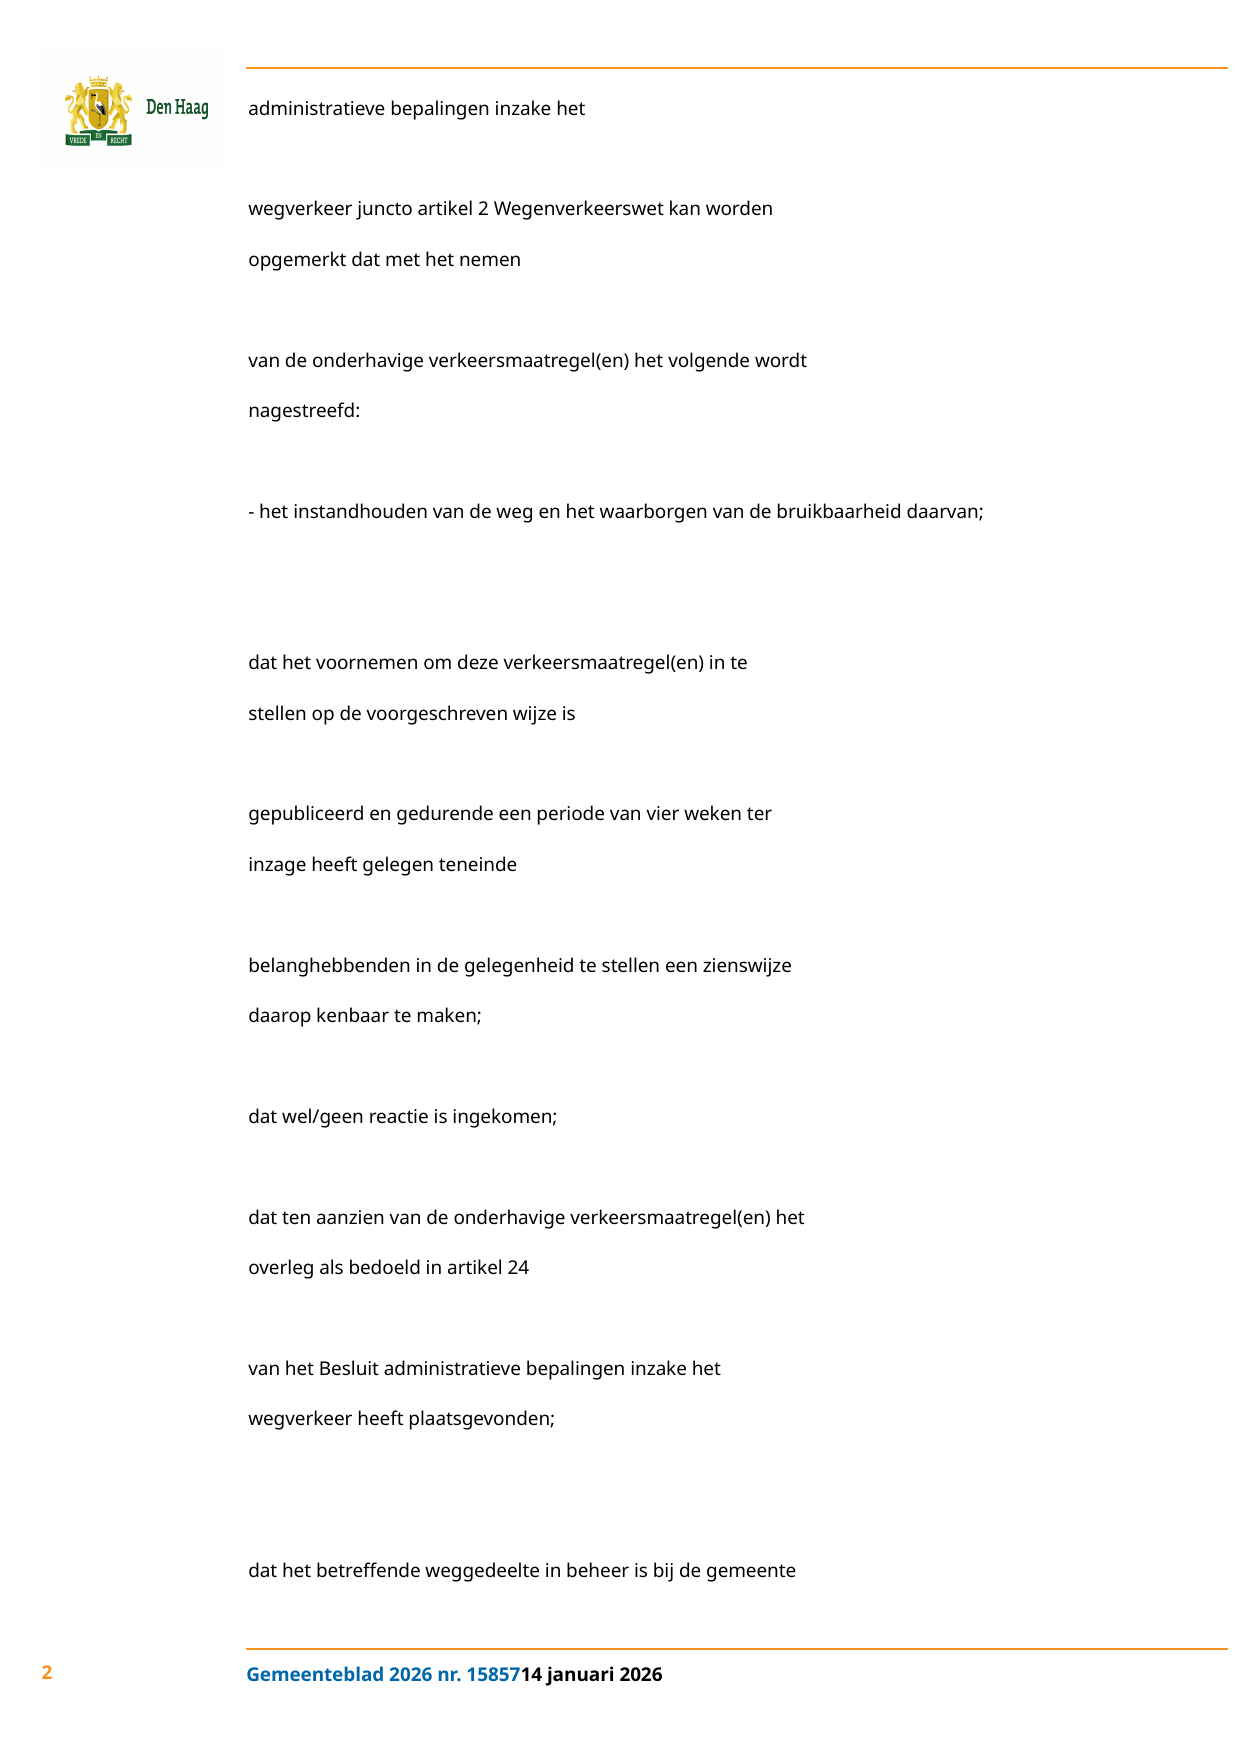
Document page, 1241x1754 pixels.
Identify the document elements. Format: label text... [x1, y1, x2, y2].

text opgemerkt dat met het nemen [248, 246, 1152, 272]
text dat wel/geen reactie is ingekomen; [248, 1103, 1152, 1129]
picture [41, 47, 231, 172]
text wegverkeer juncto artikel 2 Wegenverkeerswet kan worden [248, 196, 1152, 221]
text inzage heeft gelegen teneinde [248, 851, 1152, 877]
text administratieve bepalingen inzake het [248, 95, 1152, 121]
text daarop kenbaar te maken; [248, 1002, 1152, 1028]
text overleg als bedoeld in artikel 24 [248, 1254, 1152, 1280]
text nagestreefd: [248, 397, 1152, 423]
text dat het betreffende weggedeelte in beheer is bij de gemeente [248, 1557, 1152, 1583]
text dat ten aanzien van de onderhavige verkeersmaatregel(en) het [248, 1204, 1152, 1230]
text van het Besluit administratieve bepalingen inzake het [248, 1355, 1152, 1381]
text belanghebbenden in de gelegenheid te stellen een zienswijze [248, 952, 1152, 978]
text - het instandhouden van de weg en het waarborgen van de bruikbaarheid daarvan; [248, 498, 1152, 524]
text gepubliceerd en gedurende een periode van vier weken ter [248, 801, 1152, 826]
text wegverkeer heeft plaatsgevonden; [248, 1406, 1152, 1431]
text dat het voornemen om deze verkeersmaatregel(en) in te [248, 649, 1152, 675]
text stellen op de voorgeschreven wijze is [248, 700, 1152, 726]
text van de onderhavige verkeersmaatregel(en) het volgende wordt [248, 347, 1152, 373]
